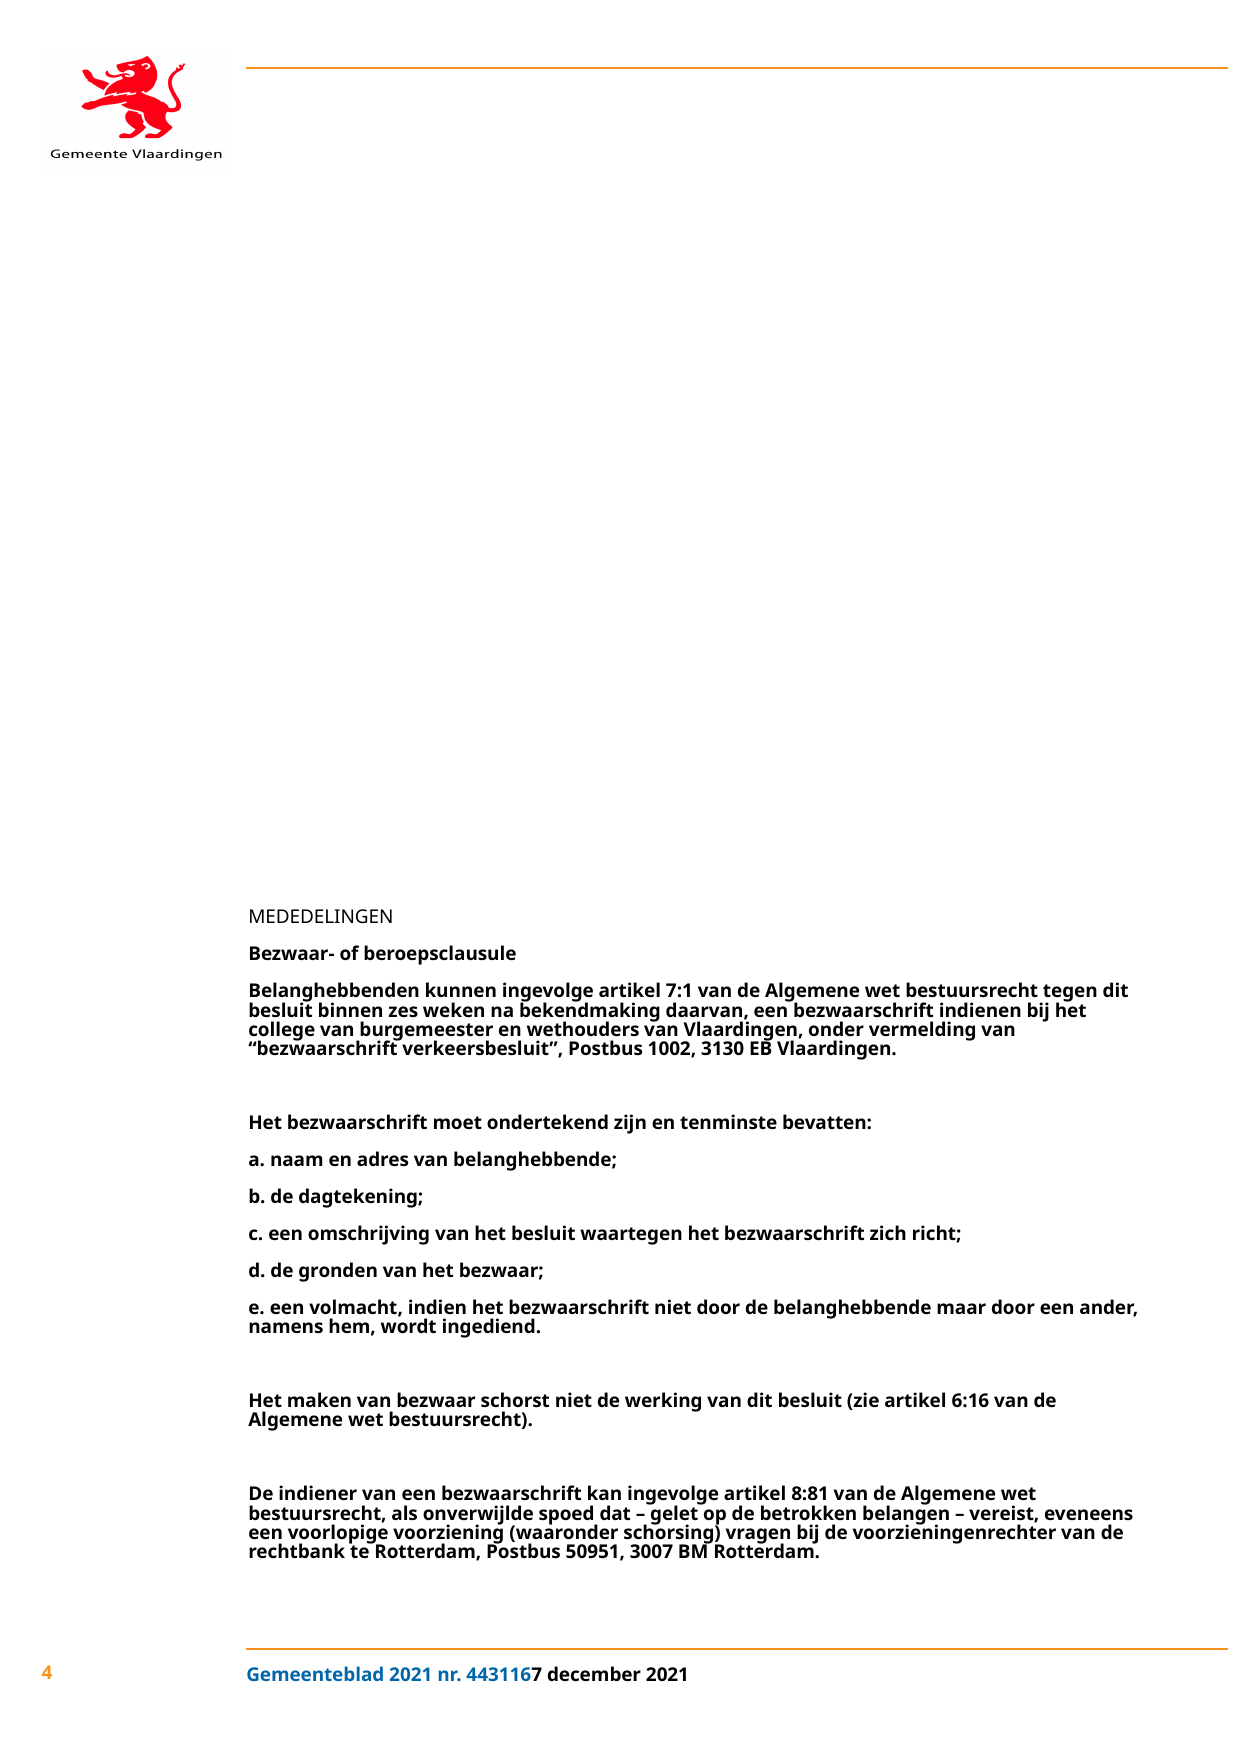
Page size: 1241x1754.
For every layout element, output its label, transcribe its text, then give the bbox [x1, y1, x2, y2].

text c. een omschrijving van het besluit waartegen het bezwaarschrift zich richt; [248, 1225, 1152, 1244]
text De indiener van een bezwaarschrift kan ingevolge artikel 8:81 van de Algemene wet bestuursrecht, als onverwijlde spoed dat – gelet op de betrokken belangen – vereist, eveneens een voorlopige voorziening (waaronder schorsing) vragen bij de voorzieningenrechter van de rechtbank te Rotterdam, Postbus 50951, 3007 BM Rotterdam. [248, 1485, 1152, 1562]
text b. de dagtekening; [248, 1188, 1152, 1207]
text Belanghebbenden kunnen ingevolge artikel 7:1 van de Algemene wet bestuursrecht tegen dit besluit binnen zes weken na bekendmaking daarvan, een bezwaarschrift indienen bij het college van burgemeester en wethouders van Vlaardingen, onder vermelding van “bezwaarschrift verkeersbesluit”, Postbus 1002, 3130 EB Vlaardingen. [248, 982, 1152, 1059]
text Het bezwaarschrift moet ondertekend zijn en tenminste bevatten: [248, 1114, 1152, 1133]
text d. de gronden van het bezwaar; [248, 1262, 1152, 1281]
text a. naam en adres van belanghebbende; [248, 1151, 1152, 1170]
text Bezwaar- of beroepsclausule [248, 945, 1152, 964]
picture [41, 47, 231, 172]
text MEDEDELINGEN [248, 908, 1152, 928]
text e. een volmacht, indien het bezwaarschrift niet door de belanghebbende maar door een ander, namens hem, wordt ingediend. [248, 1299, 1152, 1337]
text Het maken van bezwaar schorst niet de werking van dit besluit (zie artikel 6:16 van de Algemene wet bestuursrecht). [248, 1392, 1152, 1431]
